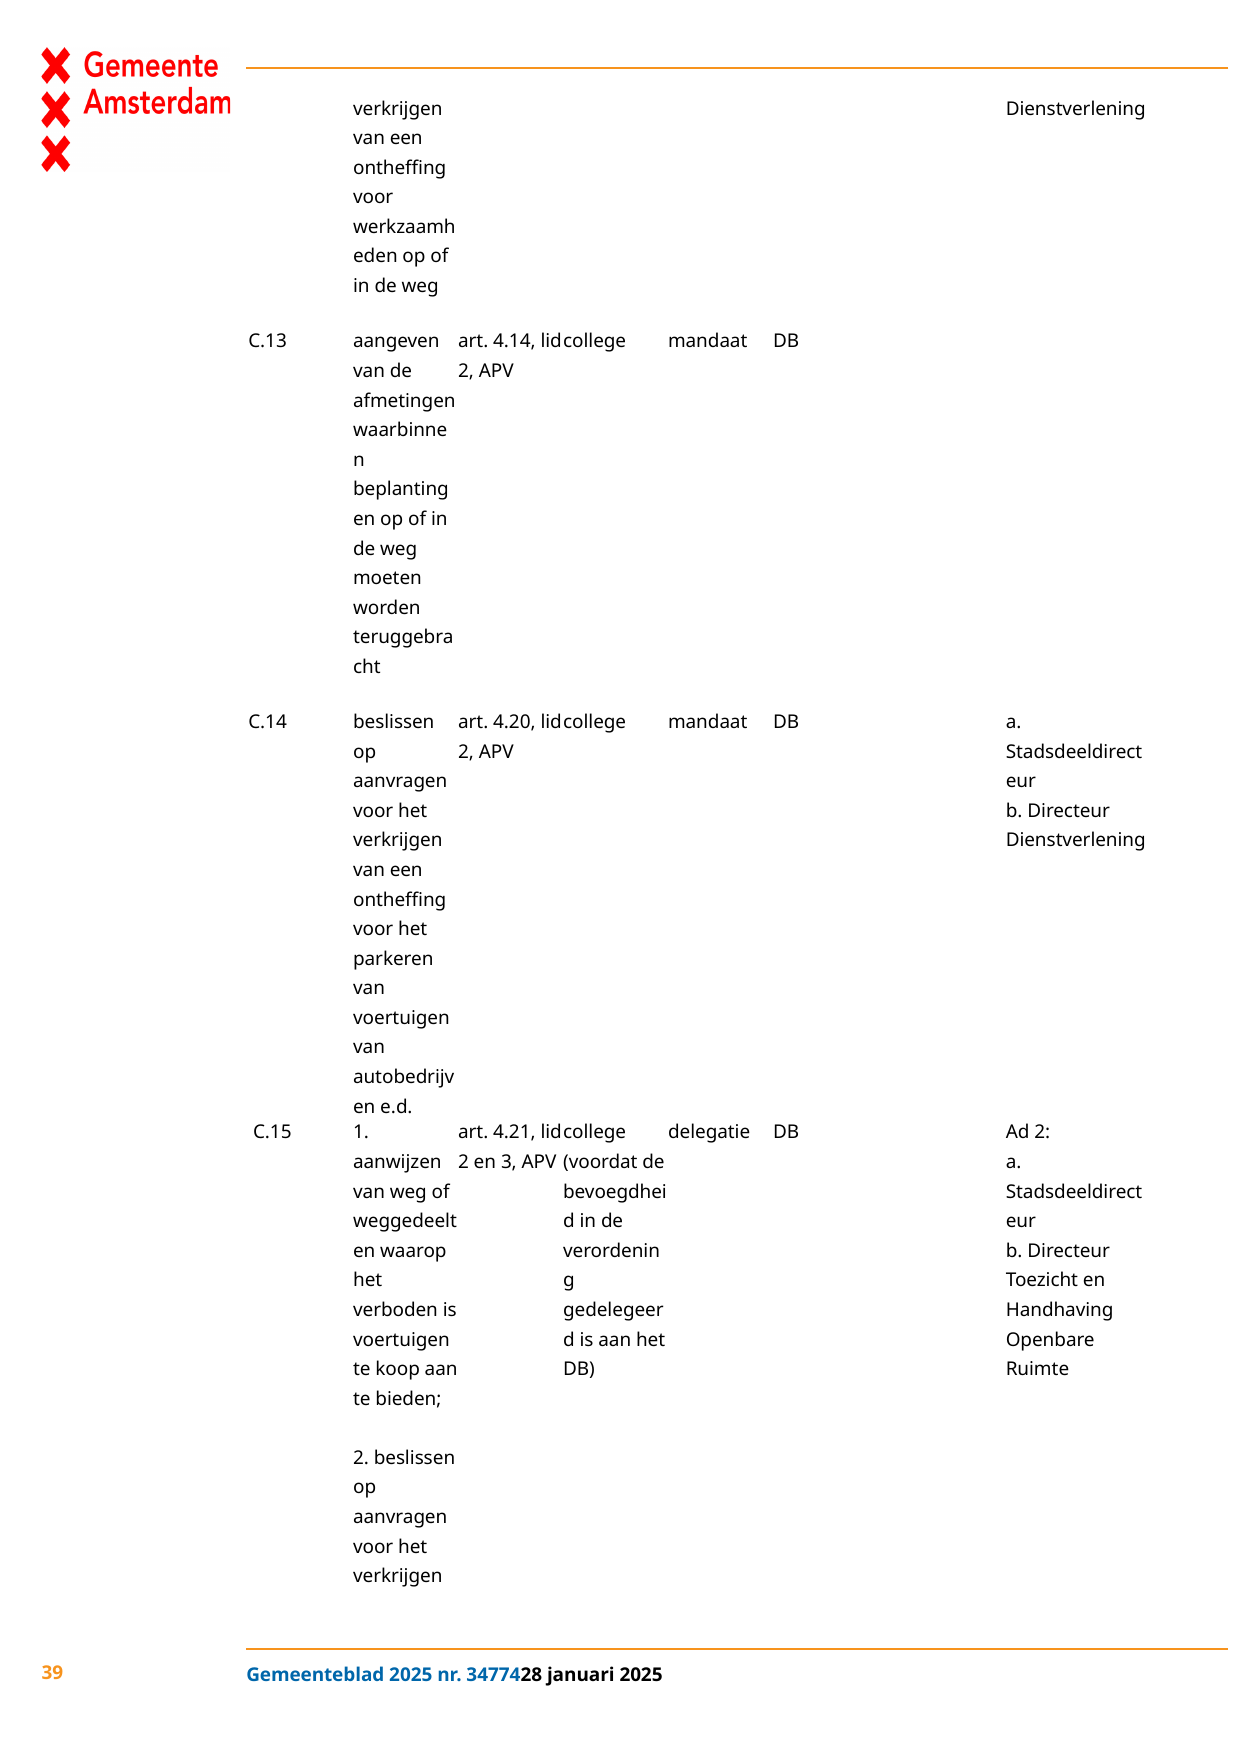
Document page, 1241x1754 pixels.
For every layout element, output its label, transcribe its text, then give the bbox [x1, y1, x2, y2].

table_cell art. 4.20, lid 2, APV [458, 708, 563, 1119]
table_cell [773, 95, 878, 298]
table_cell verkrijgen van een ontheffing voor werkzaamheden op of in de weg [353, 95, 458, 298]
table_cell [668, 95, 773, 298]
table_cell Ad 2: a. Stadsdeeldirecteur b. Directeur Toezicht en Handhaving Openbare Ruimte [1006, 1119, 1152, 1588]
table_cell college [563, 708, 668, 1119]
table_cell DB [773, 1119, 878, 1588]
table_cell C.14 [248, 708, 353, 1119]
table_cell [878, 95, 1006, 298]
table_cell [1006, 298, 1152, 708]
table_cell [878, 1119, 1006, 1588]
table_cell [878, 708, 1006, 1119]
picture [41, 47, 231, 172]
table_cell DB [773, 708, 878, 1119]
table_cell [563, 95, 668, 298]
table_cell a. Stadsdeeldirecteur b. Directeur Dienstverlening [1006, 708, 1152, 1119]
table_cell mandaat [668, 298, 773, 708]
table_cell C.13 [248, 298, 353, 708]
table_cell [458, 95, 563, 298]
table_cell art. 4.14, lid 2, APV [458, 298, 563, 708]
table_cell [878, 298, 1006, 708]
table_cell aangeven van de afmetingen waarbinnen beplantingen op of in de weg moeten worden teruggebracht [353, 298, 458, 708]
table_cell [248, 95, 353, 298]
table_cell C.15 [248, 1119, 353, 1588]
table_cell Dienstverlening [1006, 95, 1152, 298]
table_cell college [563, 298, 668, 708]
table_cell mandaat [668, 708, 773, 1119]
table_cell beslissen op aanvragen voor het verkrijgen van een ontheffing voor het parkeren van voertuigen van autobedrijven e.d. [353, 708, 458, 1119]
table_cell art. 4.21, lid 2 en 3, APV [458, 1119, 563, 1588]
table_cell delegatie [668, 1119, 773, 1588]
table_cell college (voordat de bevoegdheid in de verordening gedelegeerd is aan het DB) [563, 1119, 668, 1588]
table_cell 1. aanwijzen van weg of weggedeelten waarop het verboden is voertuigen te koop aan te bieden; 2. beslissen op aanvragen voor het verkrijgen [353, 1119, 458, 1588]
table_cell DB [773, 298, 878, 708]
